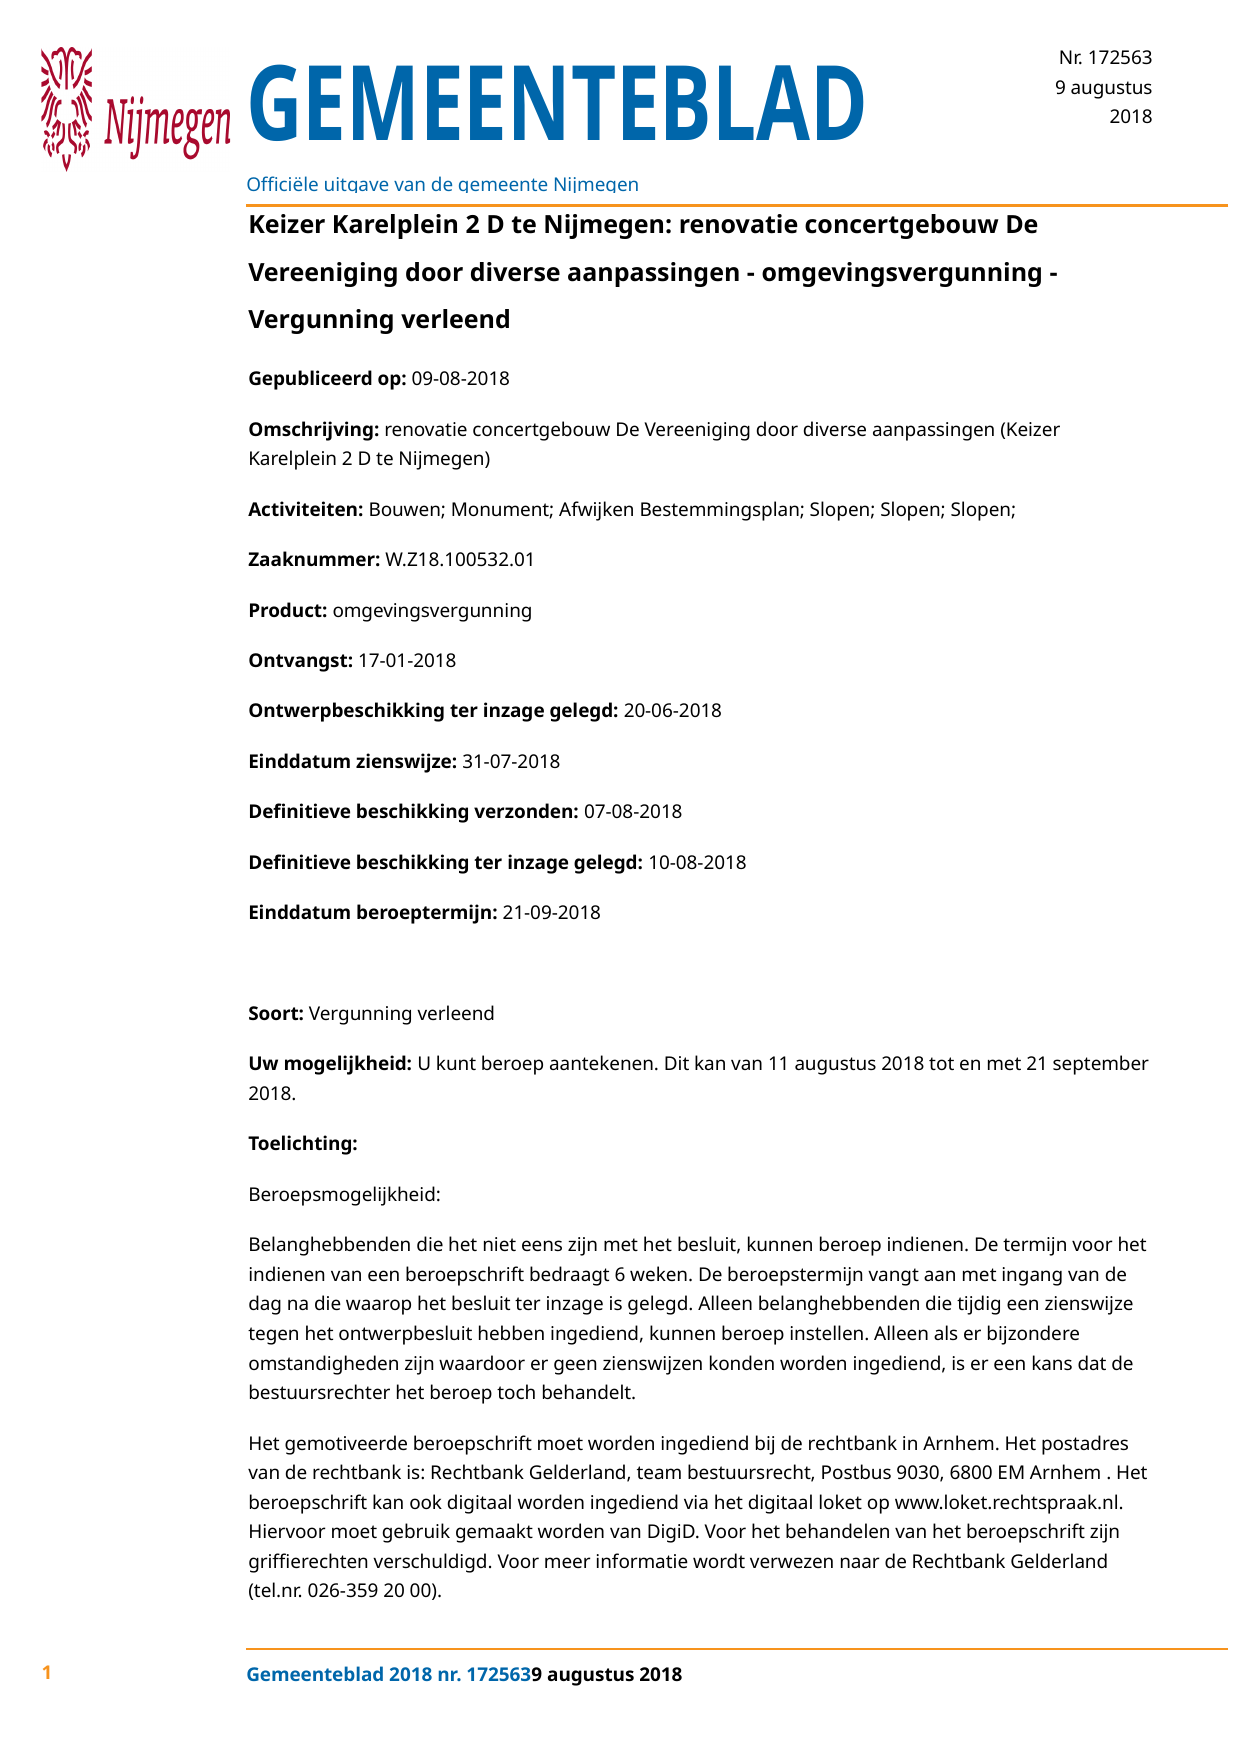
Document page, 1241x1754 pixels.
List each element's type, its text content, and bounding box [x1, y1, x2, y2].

text Einddatum beroeptermijn: 21-09-2018 [248, 899, 1152, 925]
text Product: omgevingsvergunning [248, 597, 1152, 622]
text Het gemotiveerde beroepschrift moet worden ingediend bij de rechtbank in Arnhem. Het postadres van de rechtbank is: Rechtbank Gelderland, team bestuursrecht, Postbus 9030, 6800 EM Arnhem . Het beroepschrift kan ook digitaal worden ingediend via het digitaal loket op www.loket.rechtspraak.nl. Hiervoor moet gebruik gemaakt worden van DigiD. Voor het behandelen van het beroepschrift zijn griffierechten verschuldigd. Voor meer informatie wordt verwezen naar de Rechtbank Gelderland (tel.nr. 026-359 20 00). [248, 1430, 1152, 1603]
text Belanghebbenden die het niet eens zijn met het besluit, kunnen beroep indienen. De termijn voor het indienen van een beroepschrift bedraagt 6 weken. De beroepstermijn vangt aan met ingang van de dag na die waarop het besluit ter inzage is gelegd. Alleen belanghebbenden die tijdig een zienswijze tegen het ontwerpbesluit hebben ingediend, kunnen beroep instellen. Alleen als er bijzondere omstandigheden zijn waardoor er geen zienswijzen konden worden ingediend, is er een kans dat de bestuursrechter het beroep toch behandelt. [248, 1231, 1152, 1405]
text Soort: Vergunning verleend [248, 1000, 1152, 1026]
text Toelichting: [248, 1131, 1152, 1156]
text Definitieve beschikking ter inzage gelegd: 10-08-2018 [248, 849, 1152, 874]
text Gepubliceerd op: 09-08-2018 [248, 366, 1152, 391]
text Einddatum zienswijze: 31-07-2018 [248, 748, 1152, 774]
text Ontvangst: 17-01-2018 [248, 647, 1152, 673]
text Ontwerpbeschikking ter inzage gelegd: 20-06-2018 [248, 698, 1152, 723]
text Beroepsmogelijkheid: [248, 1181, 1152, 1207]
text Keizer Karelplein 2 D te Nijmegen: renovatie concertgebouw De Vereeniging door diverse aanpassingen - omgevingsvergunning - Vergunning verleend [248, 207, 1152, 336]
picture [41, 47, 231, 172]
text Uw mogelijkheid: U kunt beroep aantekenen. Dit kan van 11 augustus 2018 tot en met 21 september 2018. [248, 1051, 1152, 1106]
text Omschrijving: renovatie concertgebouw De Vereeniging door diverse aanpassingen (Keizer Karelplein 2 D te Nijmegen) [248, 416, 1152, 471]
text Activiteiten: Bouwen; Monument; Afwijken Bestemmingsplan; Slopen; Slopen; Slopen; [248, 496, 1152, 522]
text Definitieve beschikking verzonden: 07-08-2018 [248, 798, 1152, 824]
text Zaaknummer: W.Z18.100532.01 [248, 546, 1152, 572]
